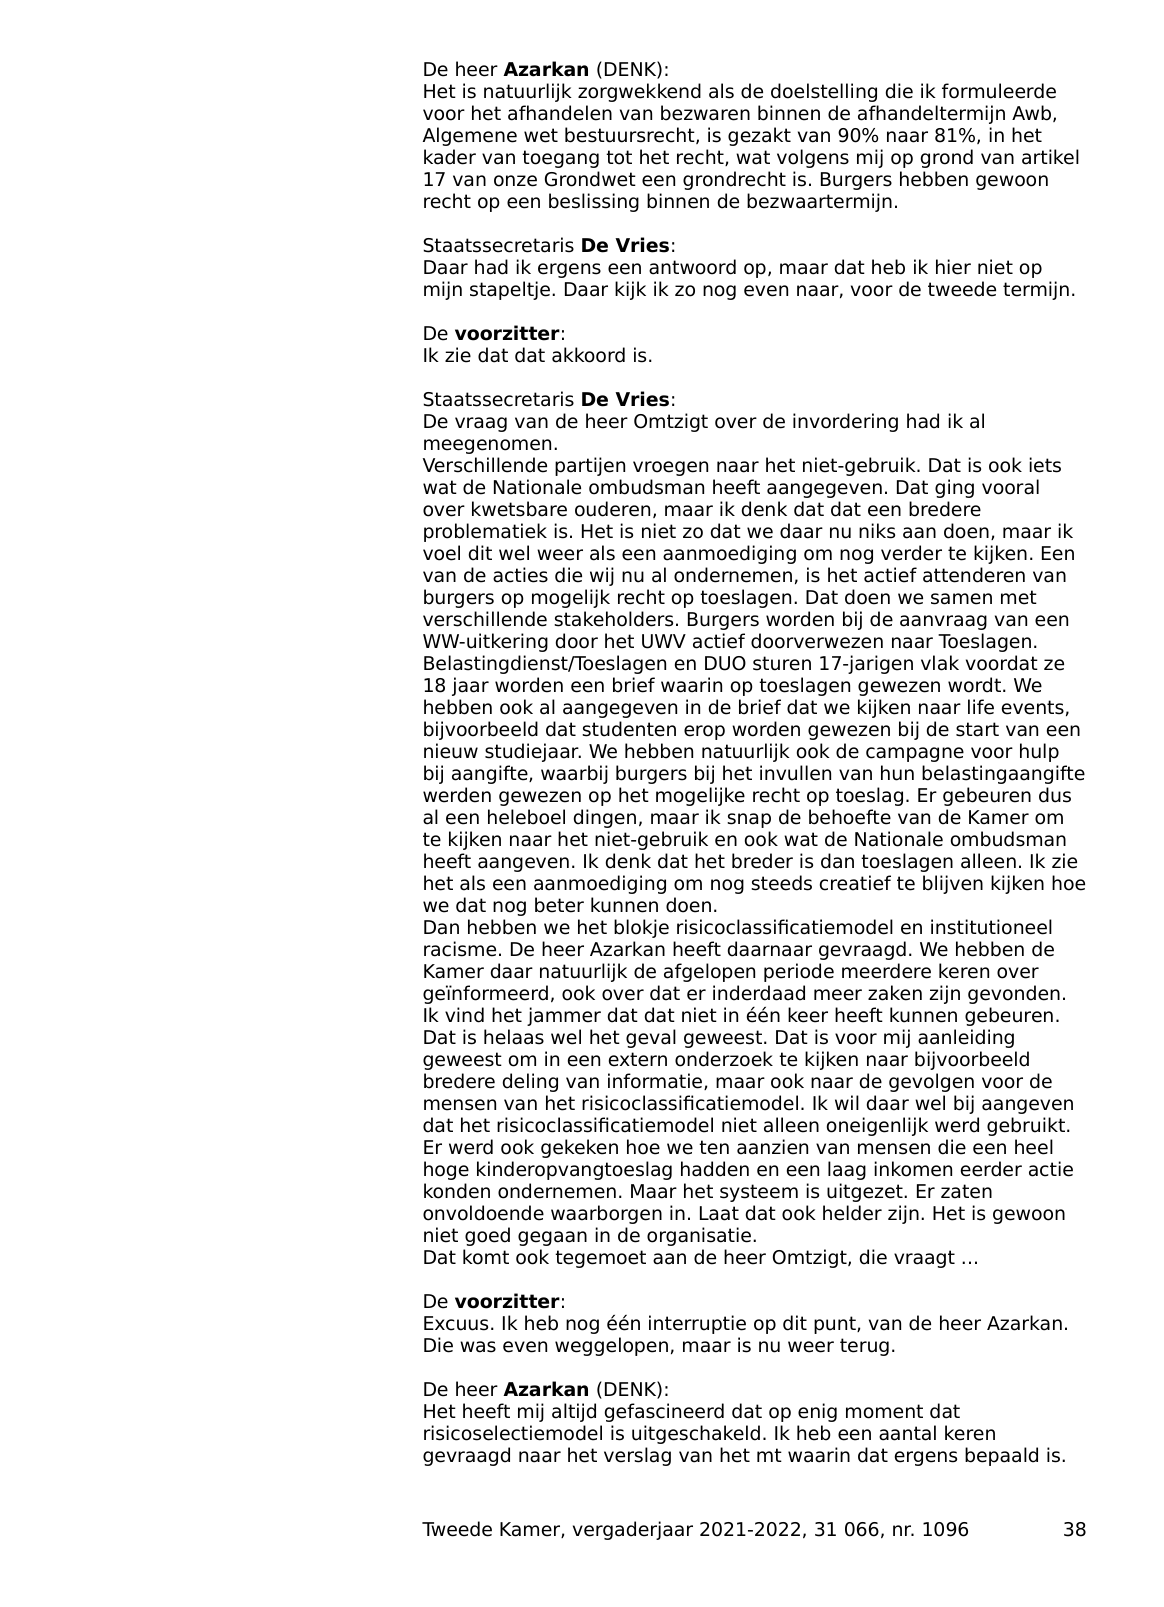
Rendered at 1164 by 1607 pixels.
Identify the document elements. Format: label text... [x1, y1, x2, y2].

text Dan hebben we het blokje risicoclassificatiemodel en institutioneel racisme. De heer Azarkan heeft daarnaar gevraagd. We hebben de Kamer daar natuurlijk de afgelopen periode meerdere keren over geïnformeerd, ook over dat er inderdaad meer zaken zijn gevonden. Ik vind het jammer dat dat niet in één keer heeft kunnen gebeuren. Dat is helaas wel het geval geweest. Dat is voor mij aanleiding geweest om in een extern onderzoek te kijken naar bijvoorbeeld bredere deling van informatie, maar ook naar de gevolgen voor de mensen van het risicoclassificatiemodel. Ik wil daar wel bij aangeven dat het risicoclassificatiemodel niet alleen oneigenlijk werd gebruikt. Er werd ook gekeken hoe we ten aanzien van mensen die een heel hoge kinderopvangtoeslag hadden en een laag inkomen eerder actie konden ondernemen. Maar het systeem is uitgezet. Er zaten onvoldoende waarborgen in. Laat dat ook helder zijn. Het is gewoon niet goed gegaan in de organisatie. [422, 917, 1087, 1247]
text Daar had ik ergens een antwoord op, maar dat heb ik hier niet op mijn stapeltje. Daar kijk ik zo nog even naar, voor de tweede termijn. [422, 257, 1087, 301]
text Excuus. Ik heb nog één interruptie op dit punt, van de heer Azarkan. Die was even weggelopen, maar is nu weer terug. [422, 1313, 1087, 1357]
text De vraag van de heer Omtzigt over de invordering had ik al meegenomen. [422, 411, 1087, 455]
text De heer Azarkan (DENK): [422, 59, 1087, 81]
text Staatssecretaris De Vries: [422, 389, 1087, 411]
text De voorzitter: [422, 1291, 1087, 1313]
text De heer Azarkan (DENK): [422, 1379, 1087, 1401]
text Het heeft mij altijd gefascineerd dat op enig moment dat risicoselectiemodel is uitgeschakeld. Ik heb een aantal keren gevraagd naar het verslag van het mt waarin dat ergens bepaald is. [422, 1401, 1087, 1467]
text Staatssecretaris De Vries: [422, 235, 1087, 257]
text Dat komt ook tegemoet aan de heer Omtzigt, die vraagt ... [422, 1247, 1087, 1268]
text Het is natuurlijk zorgwekkend als de doelstelling die ik formuleerde voor het afhandelen van bezwaren binnen de afhandeltermijn Awb, Algemene wet bestuursrecht, is gezakt van 90% naar 81%, in het kader van toegang tot het recht, wat volgens mij op grond van artikel 17 van onze Grondwet een grondrecht is. Burgers hebben gewoon recht op een beslissing binnen de bezwaartermijn. [422, 81, 1087, 213]
text Ik zie dat dat akkoord is. [422, 345, 1087, 367]
text De voorzitter: [422, 323, 1087, 345]
text Verschillende partijen vroegen naar het niet-gebruik. Dat is ook iets wat de Nationale ombudsman heeft aangegeven. Dat ging vooral over kwetsbare ouderen, maar ik denk dat dat een bredere problematiek is. Het is niet zo dat we daar nu niks aan doen, maar ik voel dit wel weer als een aanmoediging om nog verder te kijken. Een van de acties die wij nu al ondernemen, is het actief attenderen van burgers op mogelijk recht op toeslagen. Dat doen we samen met verschillende stakeholders. Burgers worden bij de aanvraag van een WW-uitkering door het UWV actief doorverwezen naar Toeslagen. Belastingdienst/Toeslagen en DUO sturen 17-jarigen vlak voordat ze 18 jaar worden een brief waarin op toeslagen gewezen wordt. We hebben ook al aangegeven in de brief dat we kijken naar life events, bijvoorbeeld dat studenten erop worden gewezen bij de start van een nieuw studiejaar. We hebben natuurlijk ook de campagne voor hulp bij aangifte, waarbij burgers bij het invullen van hun belastingaangifte werden gewezen op het mogelijke recht op toeslag. Er gebeuren dus al een heleboel dingen, maar ik snap de behoefte van de Kamer om te kijken naar het niet-gebruik en ook wat de Nationale ombudsman heeft aangeven. Ik denk dat het breder is dan toeslagen alleen. Ik zie het als een aanmoediging om nog steeds creatief te blijven kijken hoe we dat nog beter kunnen doen. [422, 455, 1087, 917]
